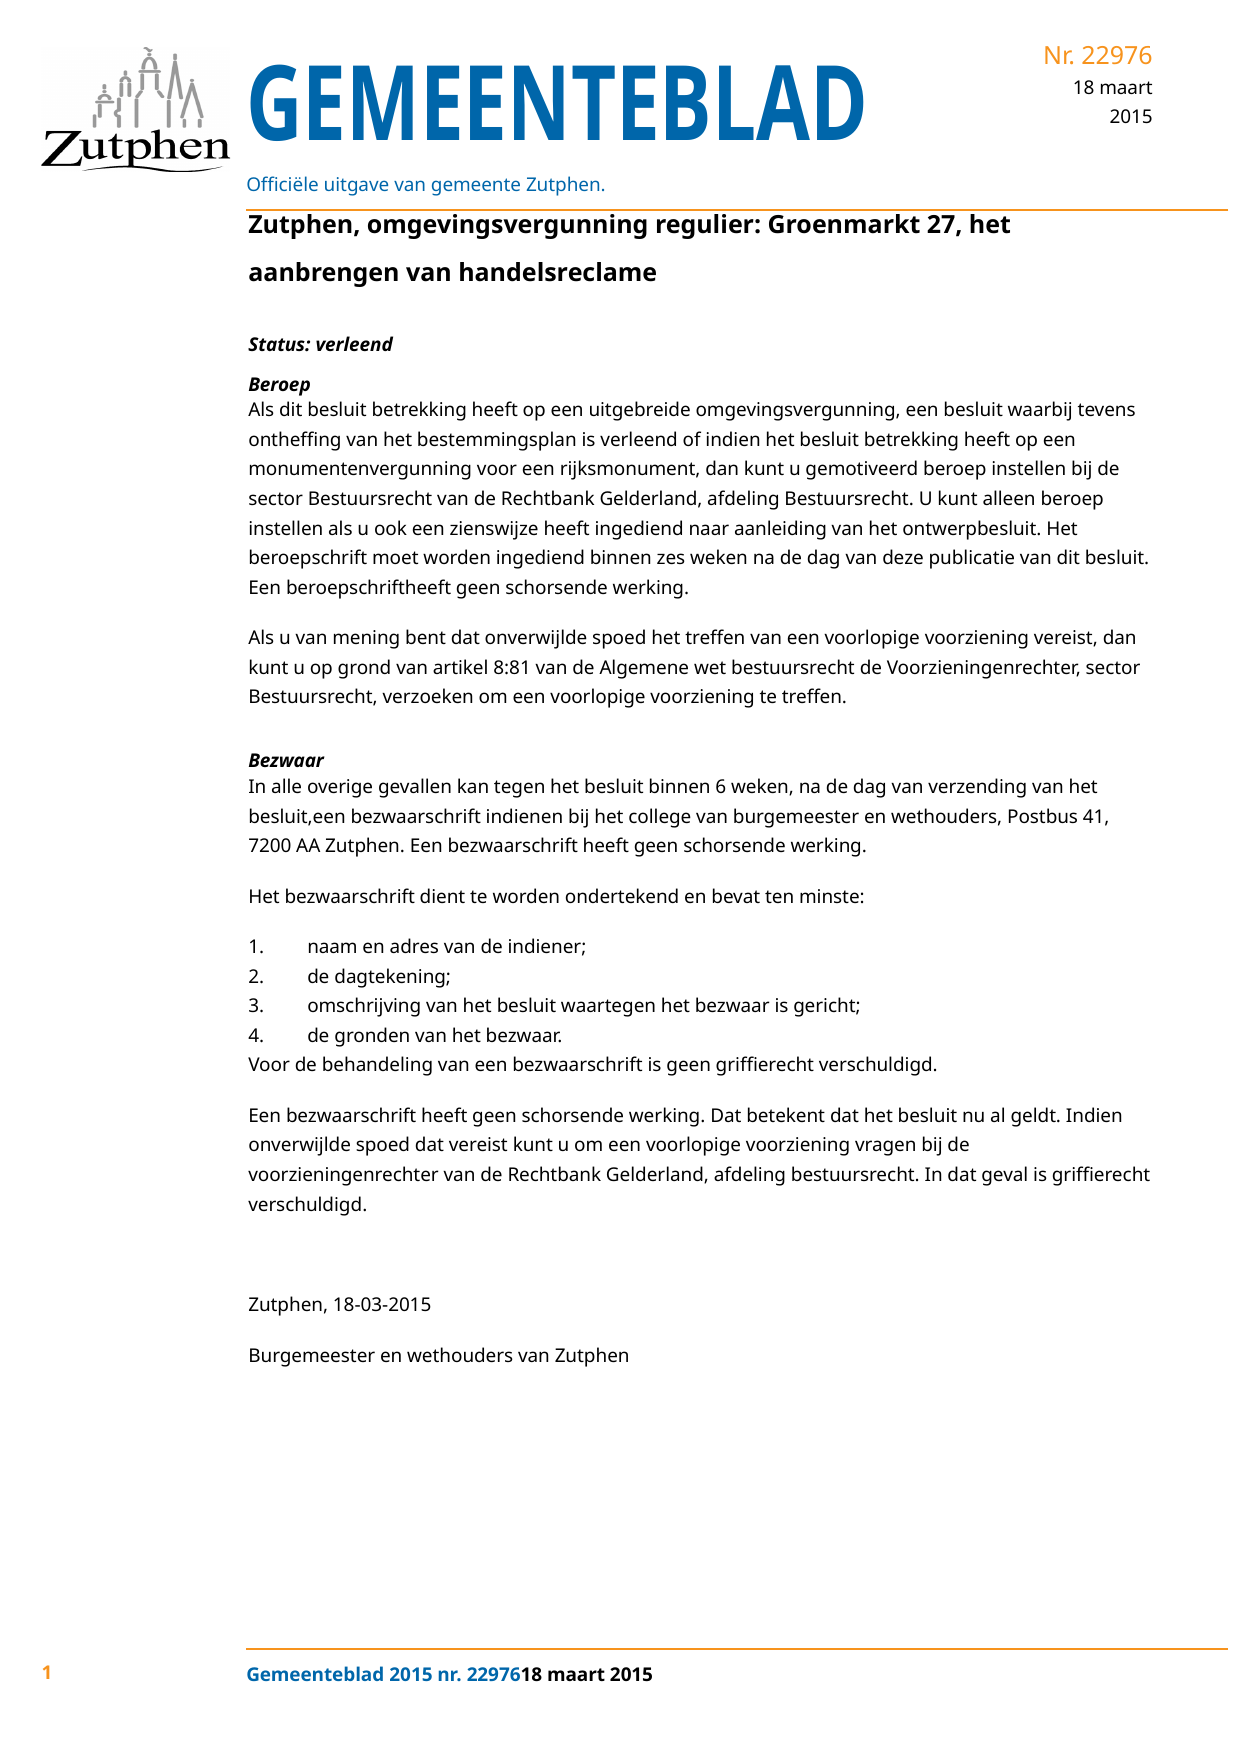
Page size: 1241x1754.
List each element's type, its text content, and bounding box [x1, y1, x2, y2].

text Bezwaar [248, 747, 1152, 773]
text Als dit besluit betrekking heeft op een uitgebreide omgevingsvergunning, een besluit waarbij tevens ontheffing van het bestemmingsplan is verleend of indien het besluit betrekking heeft op een monumentenvergunning voor een rijksmonument, dan kunt u gemotiveerd beroep instellen bij de sector Bestuursrecht van de Rechtbank Gelderland, afdeling Bestuursrecht. U kunt alleen beroep instellen als u ook een zienswijze heeft ingediend naar aanleiding van het ontwerpbesluit. Het beroepschrift moet worden ingediend binnen zes weken na de dag van deze publicatie van dit besluit. Een beroepschriftheeft geen schorsende werking. [248, 396, 1152, 600]
text Zutphen, 18-03-2015 [248, 1292, 1152, 1317]
text Zutphen, omgevingsvergunning regulier: Groenmarkt 27, het aanbrengen van handelsreclame [248, 211, 1152, 288]
text Voor de behandeling van een bezwaarschrift is geen griffierecht verschuldigd. [248, 1052, 1152, 1077]
text Het bezwaarschrift dient te worden ondertekend en bevat ten minste: [248, 883, 1152, 908]
text Status: verleend [248, 331, 1152, 357]
picture [41, 47, 231, 172]
list omschrijving van het besluit waartegen het bezwaar is gericht; [248, 992, 1152, 1018]
list de gronden van het bezwaar. [248, 1022, 1152, 1048]
list de dagtekening; [248, 963, 1152, 988]
text In alle overige gevallen kan tegen het besluit binnen 6 weken, na de dag van verzending van het besluit,een bezwaarschrift indienen bij het college van burgemeester en wethouders, Postbus 41, 7200 AA Zutphen. Een bezwaarschrift heeft geen schorsende werking. [248, 773, 1152, 858]
text Een bezwaarschrift heeft geen schorsende werking. Dat betekent dat het besluit nu al geldt. Indien onverwijlde spoed dat vereist kunt u om een voorlopige voorziening vragen bij de voorzieningenrechter van de Rechtbank Gelderland, afdeling bestuursrecht. In dat geval is griffierecht verschuldigd. [248, 1102, 1152, 1216]
text Beroep [248, 371, 1152, 396]
text Als u van mening bent dat onverwijlde spoed het treffen van een voorlopige voorziening vereist, dan kunt u op grond van artikel 8:81 van de Algemene wet bestuursrecht de Voorzieningenrechter, sector Bestuursrecht, verzoeken om een voorlopige voorziening te treffen. [248, 624, 1152, 709]
text Burgemeester en wethouders van Zutphen [248, 1342, 1152, 1368]
list naam en adres van de indiener; [248, 933, 1152, 959]
